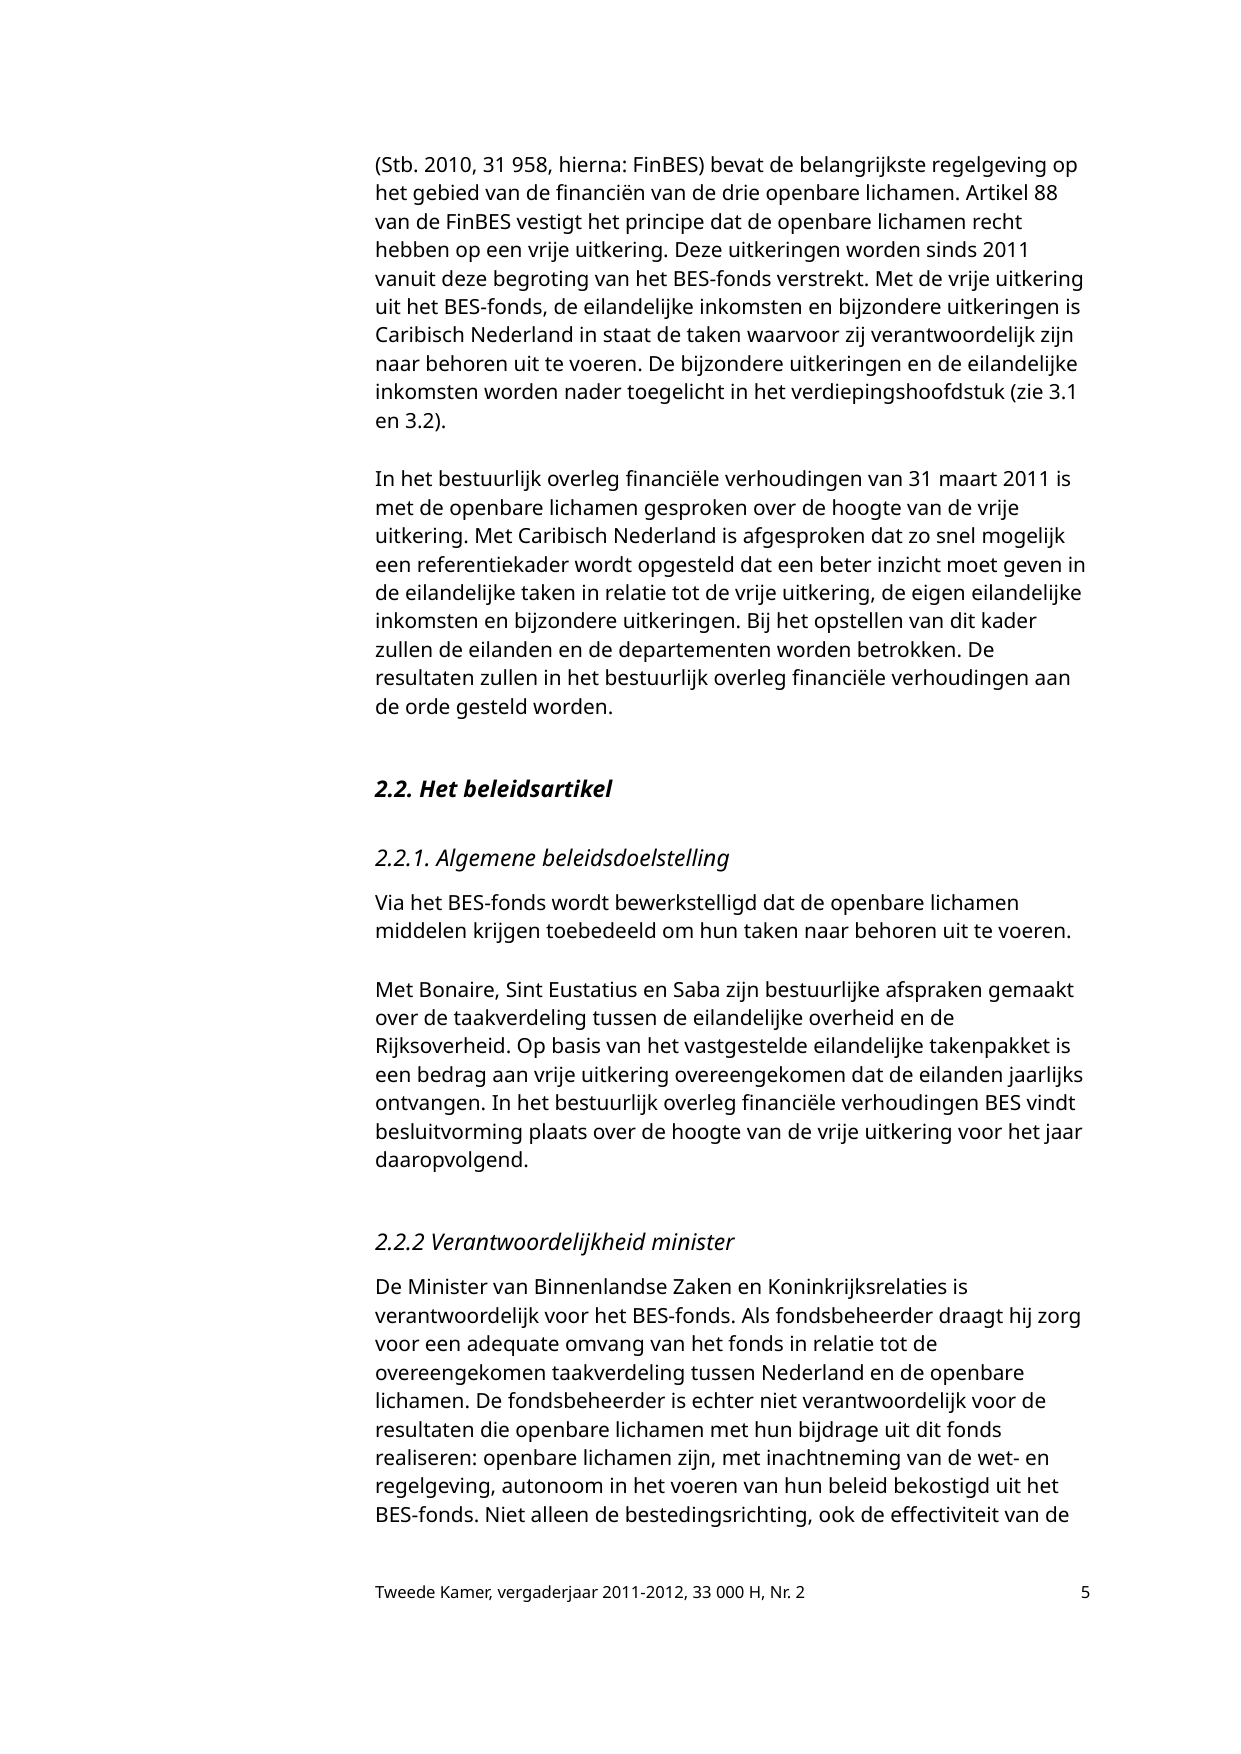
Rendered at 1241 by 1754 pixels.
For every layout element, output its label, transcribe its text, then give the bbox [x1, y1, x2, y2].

subtitle 2.2.2 Verantwoordelijkheid minister [375, 1226, 1090, 1257]
text Via het BES-fonds wordt bewerkstelligd dat de openbare lichamen middelen krijgen toebedeeld om hun taken naar behoren uit te voeren. [375, 888, 1090, 945]
text De Minister van Binnenlandse Zaken en Koninkrijksrelaties is verantwoordelijk voor het BES-fonds. Als fondsbeheerder draagt hij zorg voor een adequate omvang van het fonds in relatie tot de overeengekomen taakverdeling tussen Nederland en de openbare lichamen. De fondsbeheerder is echter niet verantwoordelijk voor de resultaten die openbare lichamen met hun bijdrage uit dit fonds realiseren: openbare lichamen zijn, met inachtneming van de wet- en regelgeving, autonoom in het voeren van hun beleid bekostigd uit het BES-fonds. Niet alleen de bestedingsrichting, ook de effectiviteit van de [375, 1272, 1090, 1528]
text (Stb. 2010, 31 958, hierna: FinBES) bevat de belangrijkste regelgeving op het gebied van de financiën van de drie openbare lichamen. Artikel 88 van de FinBES vestigt het principe dat de openbare lichamen recht hebben op een vrije uitkering. Deze uitkeringen worden sinds 2011 vanuit deze begroting van het BES-fonds verstrekt. Met de vrije uitkering uit het BES-fonds, de eilandelijke inkomsten en bijzondere uitkeringen is Caribisch Nederland in staat de taken waarvoor zij verantwoordelijk zijn naar behoren uit te voeren. De bijzondere uitkeringen en de eilandelijke inkomsten worden nader toegelicht in het verdiepingshoofdstuk (zie 3.1 en 3.2). [375, 150, 1090, 434]
subtitle 2.2. Het beleidsartikel [375, 773, 1090, 804]
subtitle 2.2.1. Algemene beleidsdoelstelling [375, 842, 1090, 873]
text Met Bonaire, Sint Eustatius en Saba zijn bestuurlijke afspraken gemaakt over de taakverdeling tussen de eilandelijke overheid en de Rijksoverheid. Op basis van het vastgestelde eilandelijke takenpakket is een bedrag aan vrije uitkering overeengekomen dat de eilanden jaarlijks ontvangen. In het bestuurlijk overleg financiële verhoudingen BES vindt besluitvorming plaats over de hoogte van de vrije uitkering voor het jaar daaropvolgend. [375, 975, 1090, 1174]
text In het bestuurlijk overleg financiële verhoudingen van 31 maart 2011 is met de openbare lichamen gesproken over de hoogte van de vrije uitkering. Met Caribisch Nederland is afgesproken dat zo snel mogelijk een referentiekader wordt opgesteld dat een beter inzicht moet geven in de eilandelijke taken in relatie tot de vrije uitkering, de eigen eilandelijke inkomsten en bijzondere uitkeringen. Bij het opstellen van dit kader zullen de eilanden en de departementen worden betrokken. De resultaten zullen in het bestuurlijk overleg financiële verhoudingen aan de orde gesteld worden. [375, 464, 1090, 720]
